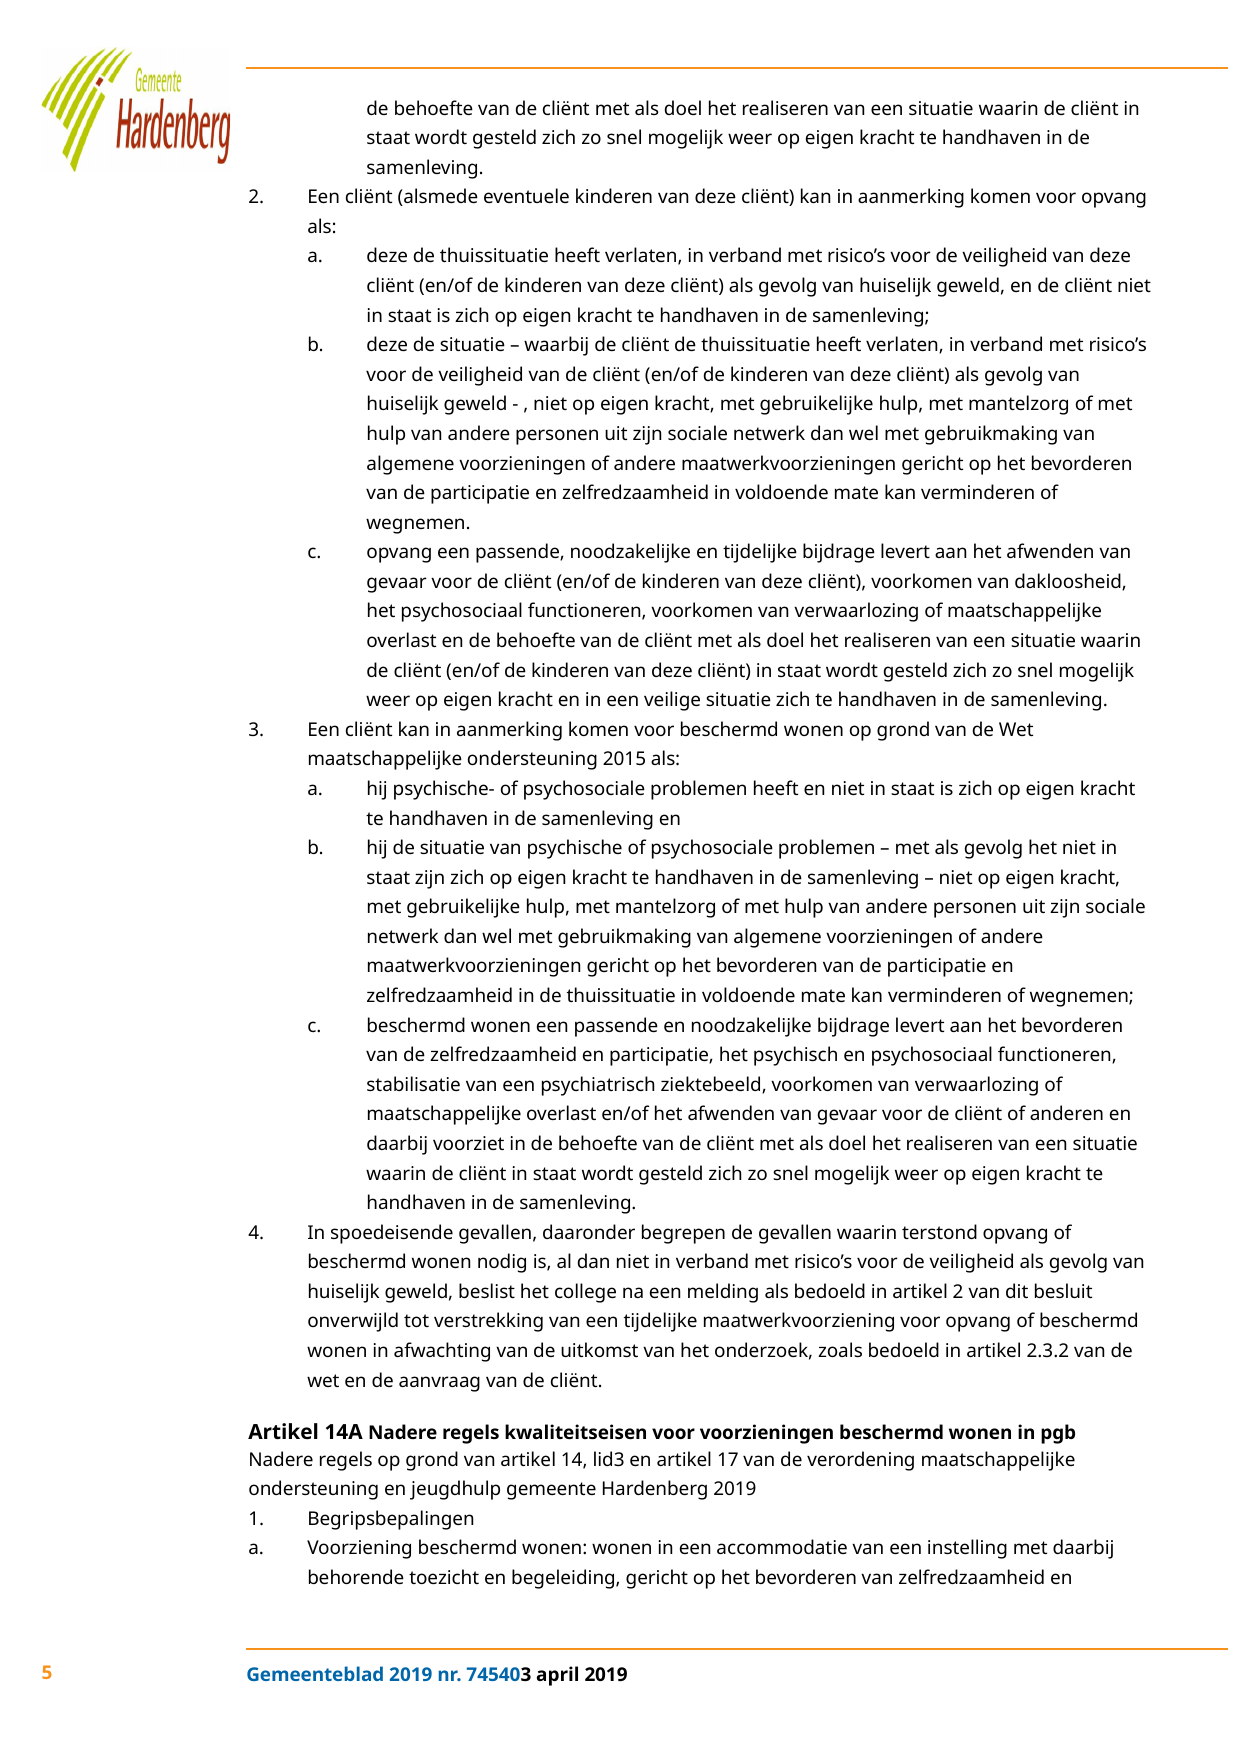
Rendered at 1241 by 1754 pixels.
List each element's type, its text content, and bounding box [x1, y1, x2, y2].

list beschermd wonen een passende en noodzakelijke bijdrage levert aan het bevorderen van de zelfredzaamheid en participatie, het psychisch en psychosociaal functioneren, stabilisatie van een psychiatrisch ziektebeeld, voorkomen van verwaarlozing of maatschappelijke overlast en/of het afwenden van gevaar voor de cliënt of anderen en daarbij voorziet in de behoefte van de cliënt met als doel het realiseren van een situatie waarin de cliënt in staat wordt gesteld zich zo snel mogelijk weer op eigen kracht te handhaven in de samenleving. [307, 1012, 1152, 1215]
list deze de thuissituatie heeft verlaten, in verband met risico’s voor de veiligheid van deze cliënt (en/of de kinderen van deze cliënt) als gevolg van huiselijk geweld, en de cliënt niet in staat is zich op eigen kracht te handhaven in de samenleving; [307, 243, 1152, 328]
list Voorziening beschermd wonen: wonen in een accommodatie van een instelling met daarbij behorende toezicht en begeleiding, gericht op het bevorderen van zelfredzaamheid en [248, 1534, 1152, 1590]
text Nadere regels op grond van artikel 14, lid3 en artikel 17 van de verordening maatschappelijke ondersteuning en jeugdhulp gemeente Hardenberg 2019 [248, 1446, 1152, 1501]
list Begripsbepalingen [248, 1505, 1152, 1531]
list opvang een passende, noodzakelijke en tijdelijke bijdrage levert aan het afwenden van gevaar voor de cliënt (en/of de kinderen van deze cliënt), voorkomen van dakloosheid, het psychosociaal functioneren, voorkomen van verwaarlozing of maatschappelijke overlast en de behoefte van de cliënt met als doel het realiseren van een situatie waarin de cliënt (en/of de kinderen van deze cliënt) in staat wordt gesteld zich zo snel mogelijk weer op eigen kracht en in een veilige situatie zich te handhaven in de samenleving. [307, 538, 1152, 712]
list hij de situatie van psychische of psychosociale problemen – met als gevolg het niet in staat zijn zich op eigen kracht te handhaven in de samenleving – niet op eigen kracht, met gebruikelijke hulp, met mantelzorg of met hulp van andere personen uit zijn sociale netwerk dan wel met gebruikmaking van algemene voorzieningen of andere maatwerkvoorzieningen gericht op het bevorderen van de participatie en zelfredzaamheid in de thuissituatie in voldoende mate kan verminderen of wegnemen; [307, 834, 1152, 1008]
list deze de situatie – waarbij de cliënt de thuissituatie heeft verlaten, in verband met risico’s voor de veiligheid van de cliënt (en/of de kinderen van deze cliënt) als gevolg van huiselijk geweld - , niet op eigen kracht, met gebruikelijke hulp, met mantelzorg of met hulp van andere personen uit zijn sociale netwerk dan wel met gebruikmaking van algemene voorzieningen of andere maatwerkvoorzieningen gericht op het bevorderen van de participatie en zelfredzaamheid in voldoende mate kan verminderen of wegnemen. [307, 331, 1152, 535]
list Een cliënt kan in aanmerking komen voor beschermd wonen op grond van de Wet maatschappelijke ondersteuning 2015 als: [248, 716, 1152, 771]
list de behoefte van de cliënt met als doel het realiseren van een situatie waarin de cliënt in staat wordt gesteld zich zo snel mogelijk weer op eigen kracht te handhaven in de samenleving. [307, 95, 1152, 180]
list hij psychische- of psychosociale problemen heeft en niet in staat is zich op eigen kracht te handhaven in de samenleving en [307, 775, 1152, 831]
list Een cliënt (alsmede eventuele kinderen van deze cliënt) kan in aanmerking komen voor opvang als: [248, 183, 1152, 239]
text Artikel 14A Nadere regels kwaliteitseisen voor voorzieningen beschermd wonen in pgb [248, 1417, 1152, 1446]
list In spoedeisende gevallen, daaronder begrepen de gevallen waarin terstond opvang of beschermd wonen nodig is, al dan niet in verband met risico’s voor de veiligheid als gevolg van huiselijk geweld, beslist het college na een melding als bedoeld in artikel 2 van dit besluit onverwijld tot verstrekking van een tijdelijke maatwerkvoorziening voor opvang of beschermd wonen in afwachting van de uitkomst van het onderzoek, zoals bedoeld in artikel 2.3.2 van de wet en de aanvraag van de cliënt. [248, 1219, 1152, 1393]
picture [41, 47, 231, 172]
